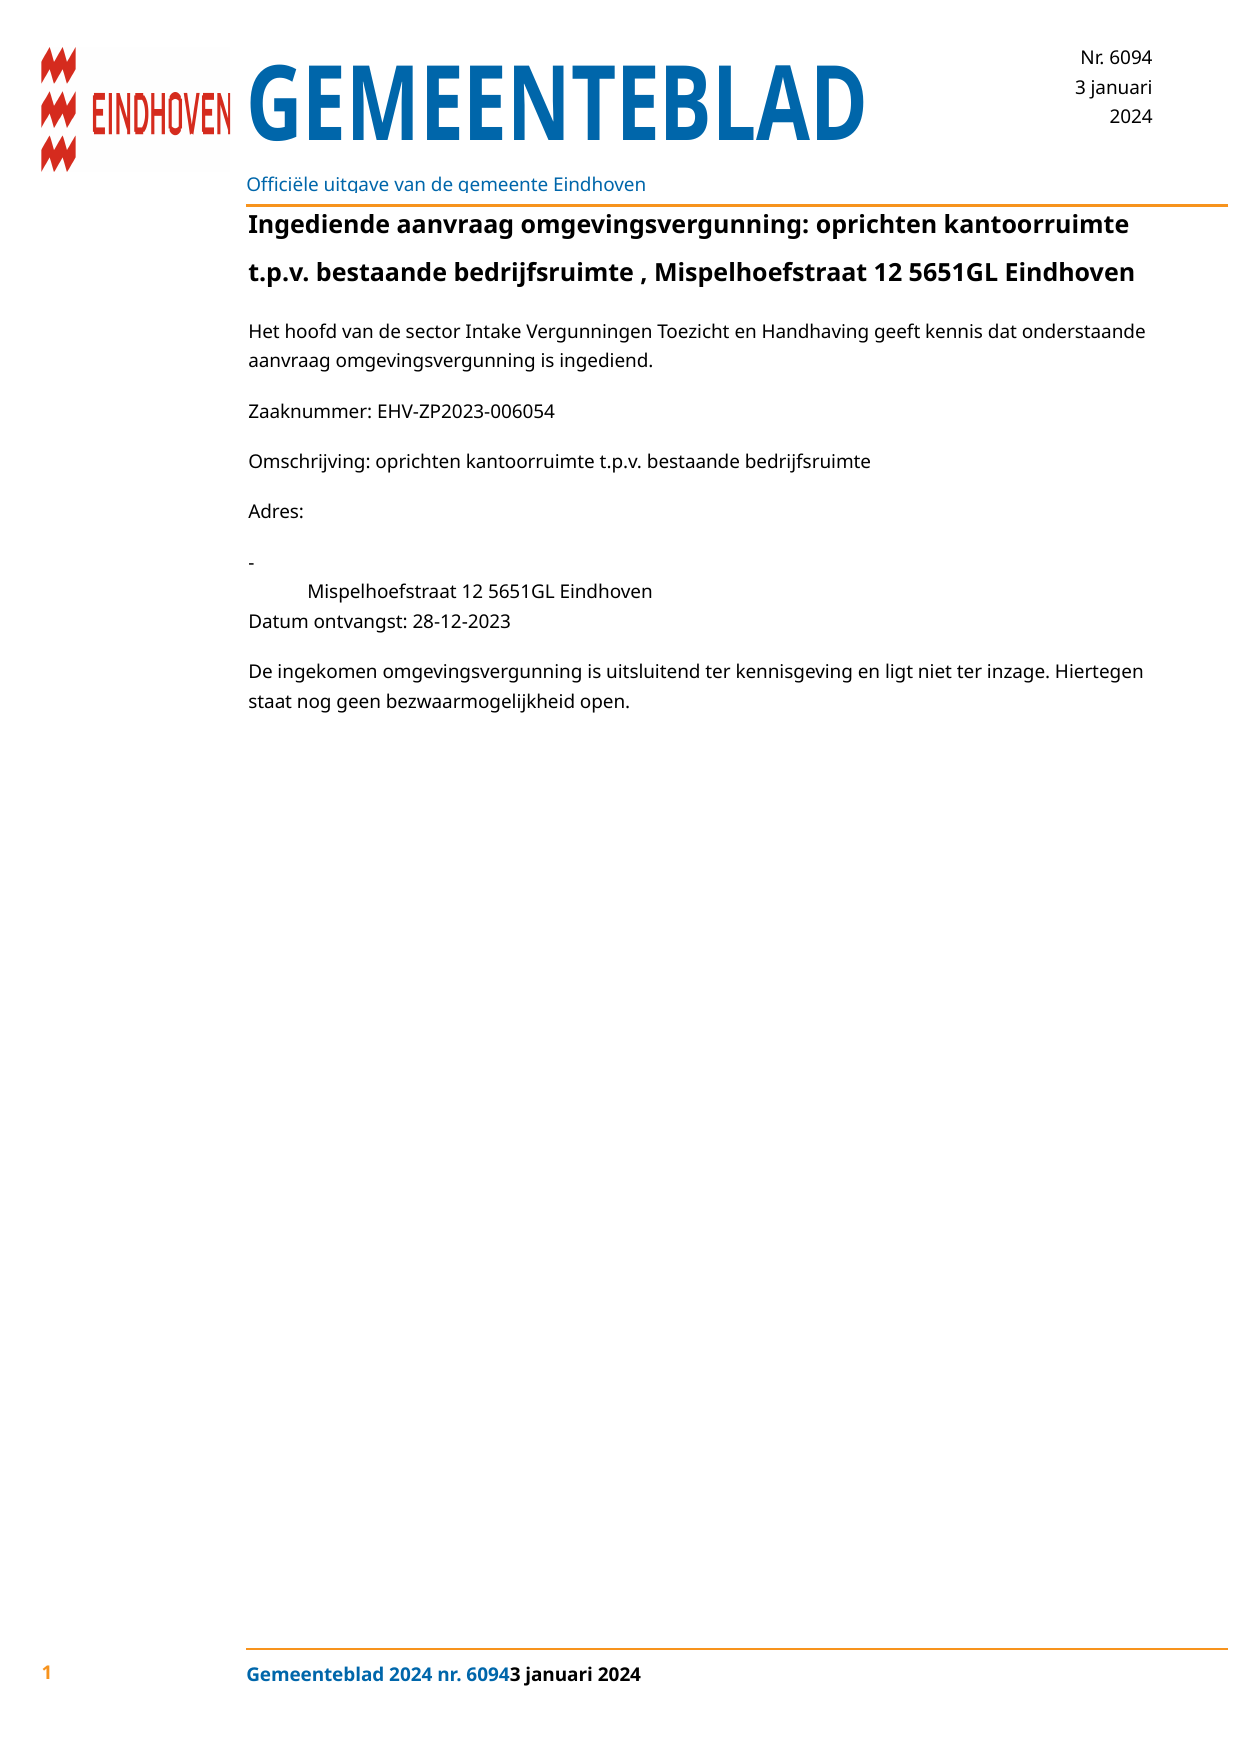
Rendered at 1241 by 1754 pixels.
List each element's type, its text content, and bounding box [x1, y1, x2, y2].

text Zaaknummer: EHV-ZP2023-006054 [248, 398, 1152, 424]
text Het hoofd van de sector Intake Vergunningen Toezicht en Handhaving geeft kennis dat onderstaande aanvraag omgevingsvergunning is ingediend. [248, 318, 1152, 373]
text Ingediende aanvraag omgevingsvergunning: oprichten kantoorruimte t.p.v. bestaande bedrijfsruimte , Mispelhoefstraat 12 5651GL Eindhoven [248, 207, 1152, 288]
picture [41, 47, 231, 172]
list Mispelhoefstraat 12 5651GL Eindhoven [248, 579, 1152, 604]
text Omschrijving: oprichten kantoorruimte t.p.v. bestaande bedrijfsruimte [248, 448, 1152, 474]
text De ingekomen omgevingsvergunning is uitsluitend ter kennisgeving en ligt niet ter inzage. Hiertegen staat nog geen bezwaarmogelijkheid open. [248, 659, 1152, 714]
text Datum ontvangst: 28-12-2023 [248, 608, 1152, 634]
text Adres: [248, 499, 1152, 524]
